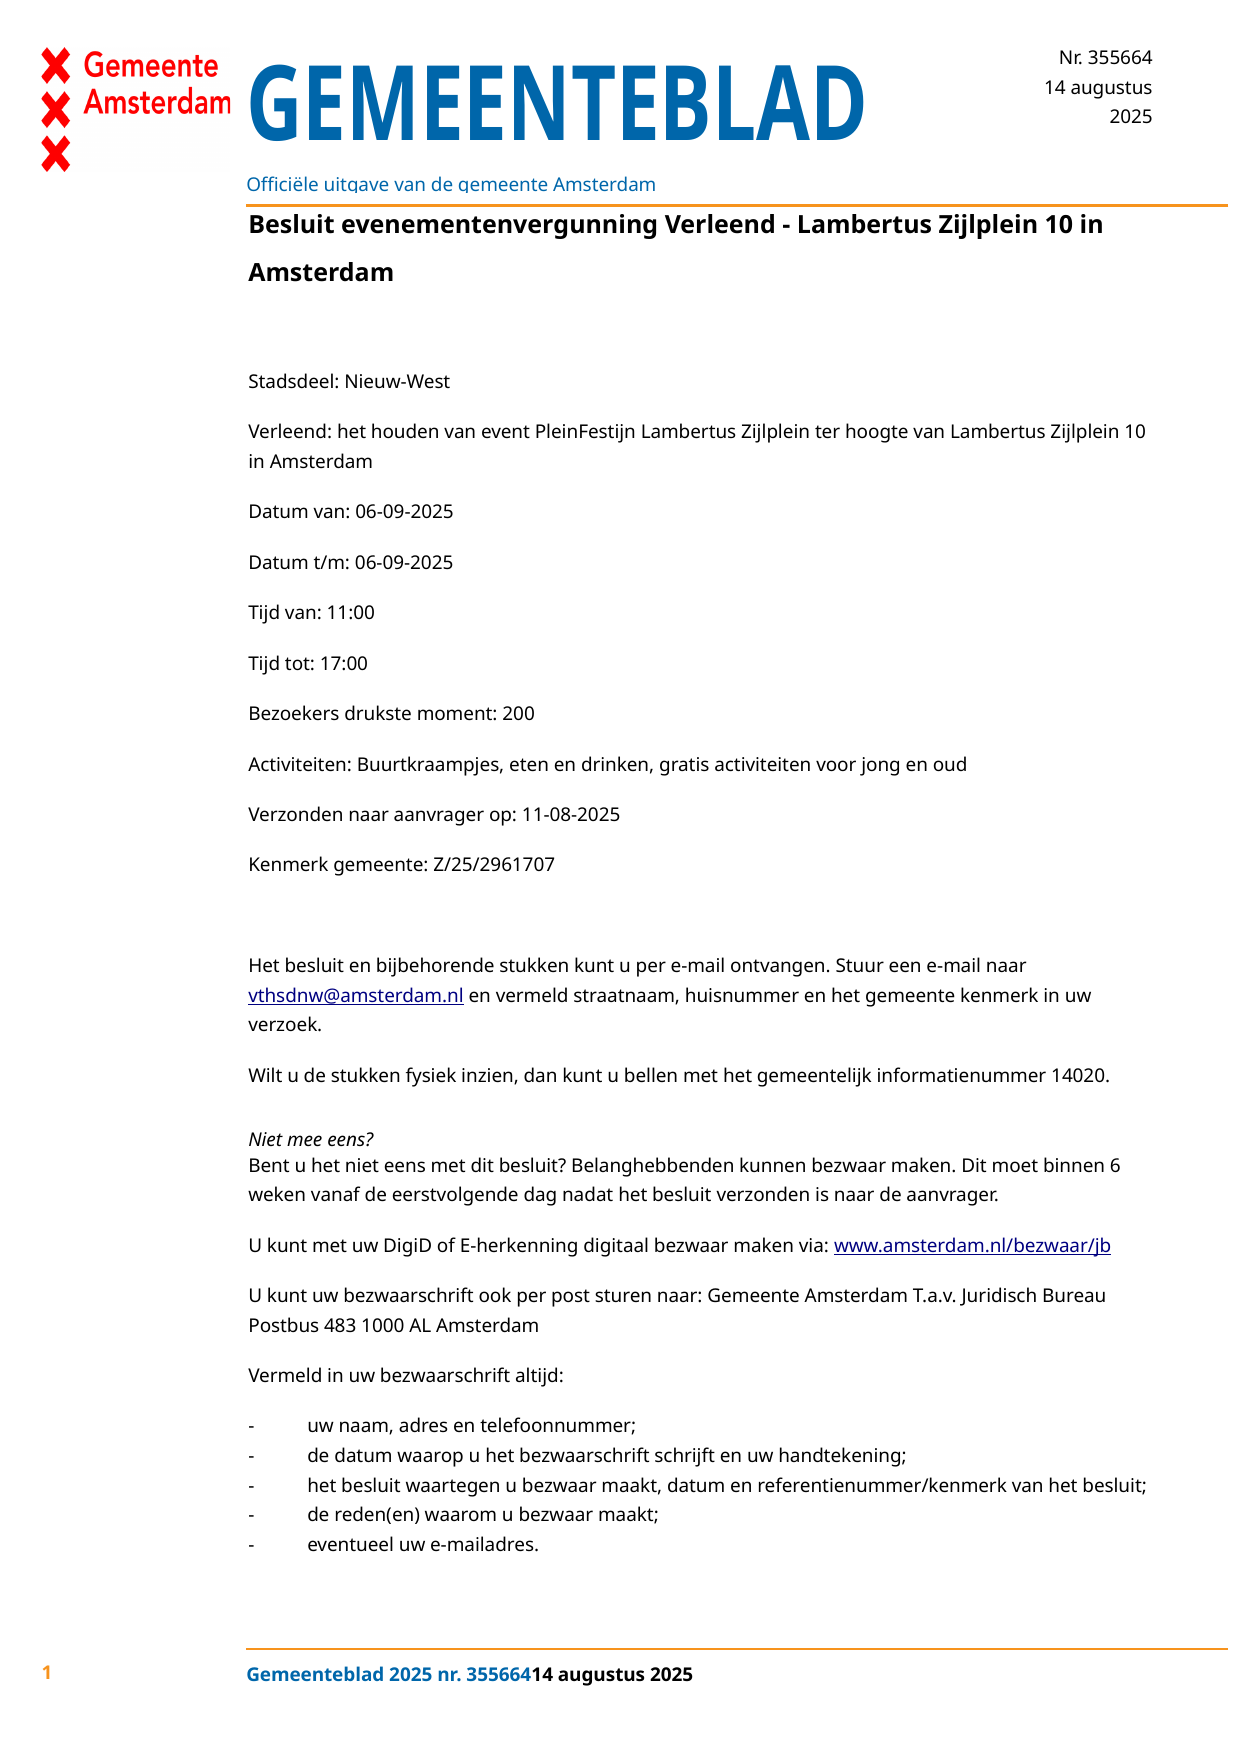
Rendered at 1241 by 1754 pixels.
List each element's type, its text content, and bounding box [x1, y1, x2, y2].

text Bezoekers drukste moment: 200 [248, 700, 1152, 726]
text Tijd tot: 17:00 [248, 650, 1152, 676]
text Activiteiten: Buurtkraampjes, eten en drinken, gratis activiteiten voor jong en oud [248, 751, 1152, 777]
text Verleend: het houden van event PleinFestijn Lambertus Zijlplein ter hoogte van Lambertus Zijlplein 10 in Amsterdam [248, 419, 1152, 474]
text Het besluit en bijbehorende stukken kunt u per e-mail ontvangen. Stuur een e-mail naar vthsdnw@amsterdam.nl en vermeld straatnaam, huisnummer en het gemeente kenmerk in uw verzoek. [248, 952, 1152, 1037]
picture [41, 47, 231, 172]
text Tijd van: 11:00 [248, 599, 1152, 625]
text Niet mee eens? [248, 1126, 1152, 1152]
text Vermeld in uw bezwaarschrift altijd: [248, 1362, 1152, 1388]
text U kunt met uw DigiD of E-herkenning digitaal bezwaar maken via: www.amsterdam.nl/bezwaar/jb [248, 1232, 1152, 1257]
text U kunt uw bezwaarschrift ook per post sturen naar: Gemeente Amsterdam T.a.v. Juridisch Bureau Postbus 483 1000 AL Amsterdam [248, 1282, 1152, 1337]
text Verzonden naar aanvrager op: 11-08-2025 [248, 801, 1152, 827]
text Kenmerk gemeente: Z/25/2961707 [248, 852, 1152, 877]
list de datum waarop u het bezwaarschrift schrijft en uw handtekening; [248, 1442, 1152, 1468]
text Datum van: 06-09-2025 [248, 499, 1152, 524]
list eventueel uw e-mailadres. [248, 1531, 1152, 1557]
list de reden(en) waarom u bezwaar maakt; [248, 1501, 1152, 1527]
text Bent u het niet eens met dit besluit? Belanghebbenden kunnen bezwaar maken. Dit moet binnen 6 weken vanaf de eerstvolgende dag nadat het besluit verzonden is naar de aanvrager. [248, 1152, 1152, 1207]
list uw naam, adres en telefoonnummer; [248, 1413, 1152, 1438]
text Datum t/m: 06-09-2025 [248, 549, 1152, 575]
text Wilt u de stukken fysiek inzien, dan kunt u bellen met het gemeentelijk informatienummer 14020. [248, 1062, 1152, 1088]
text Besluit evenementenvergunning Verleend - Lambertus Zijlplein 10 in Amsterdam [248, 207, 1152, 288]
text Stadsdeel: Nieuw-West [248, 368, 1152, 394]
list het besluit waartegen u bezwaar maakt, datum en referentienummer/kenmerk van het besluit; [248, 1472, 1152, 1497]
